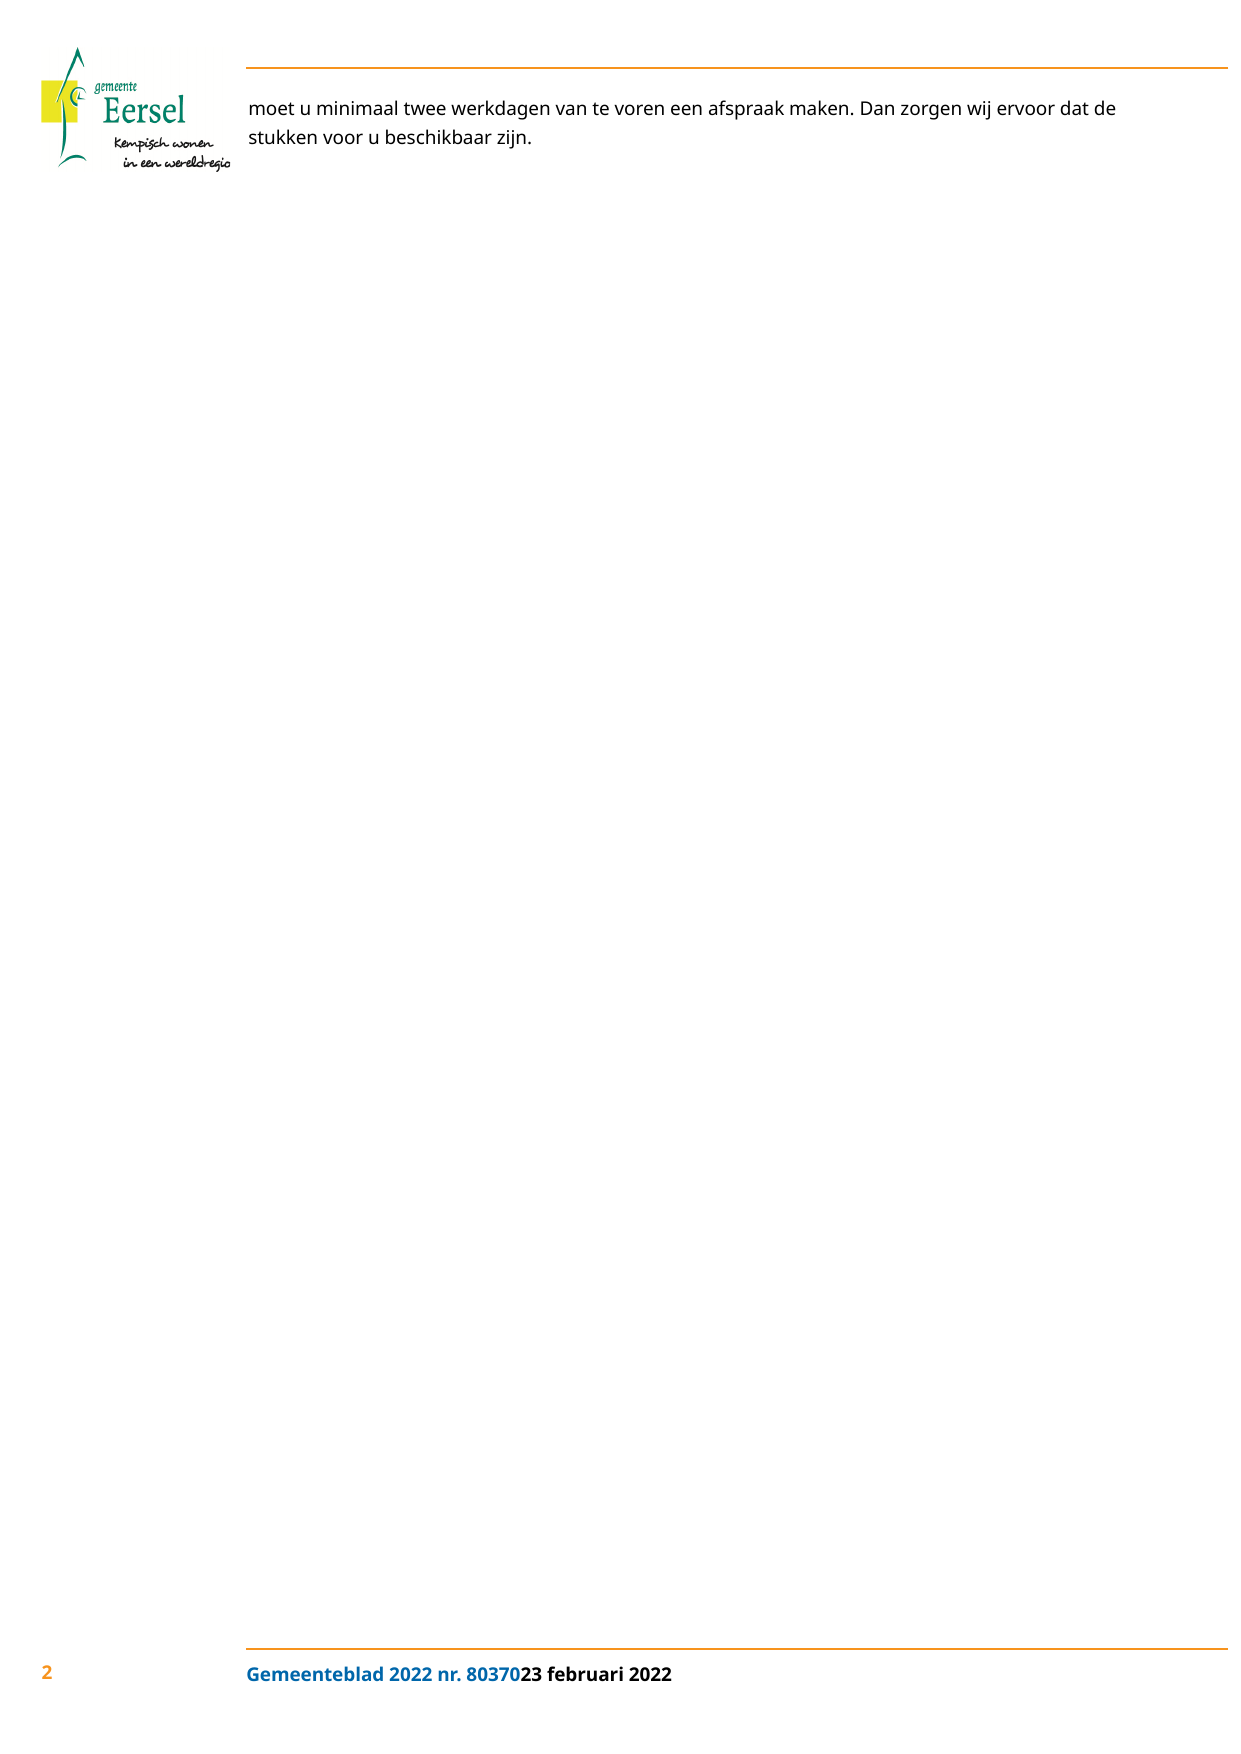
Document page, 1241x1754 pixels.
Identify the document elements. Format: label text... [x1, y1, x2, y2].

text moet u minimaal twee werkdagen van te voren een afspraak maken. Dan zorgen wij ervoor dat de stukken voor u beschikbaar zijn. [248, 95, 1152, 150]
picture [41, 47, 231, 172]
